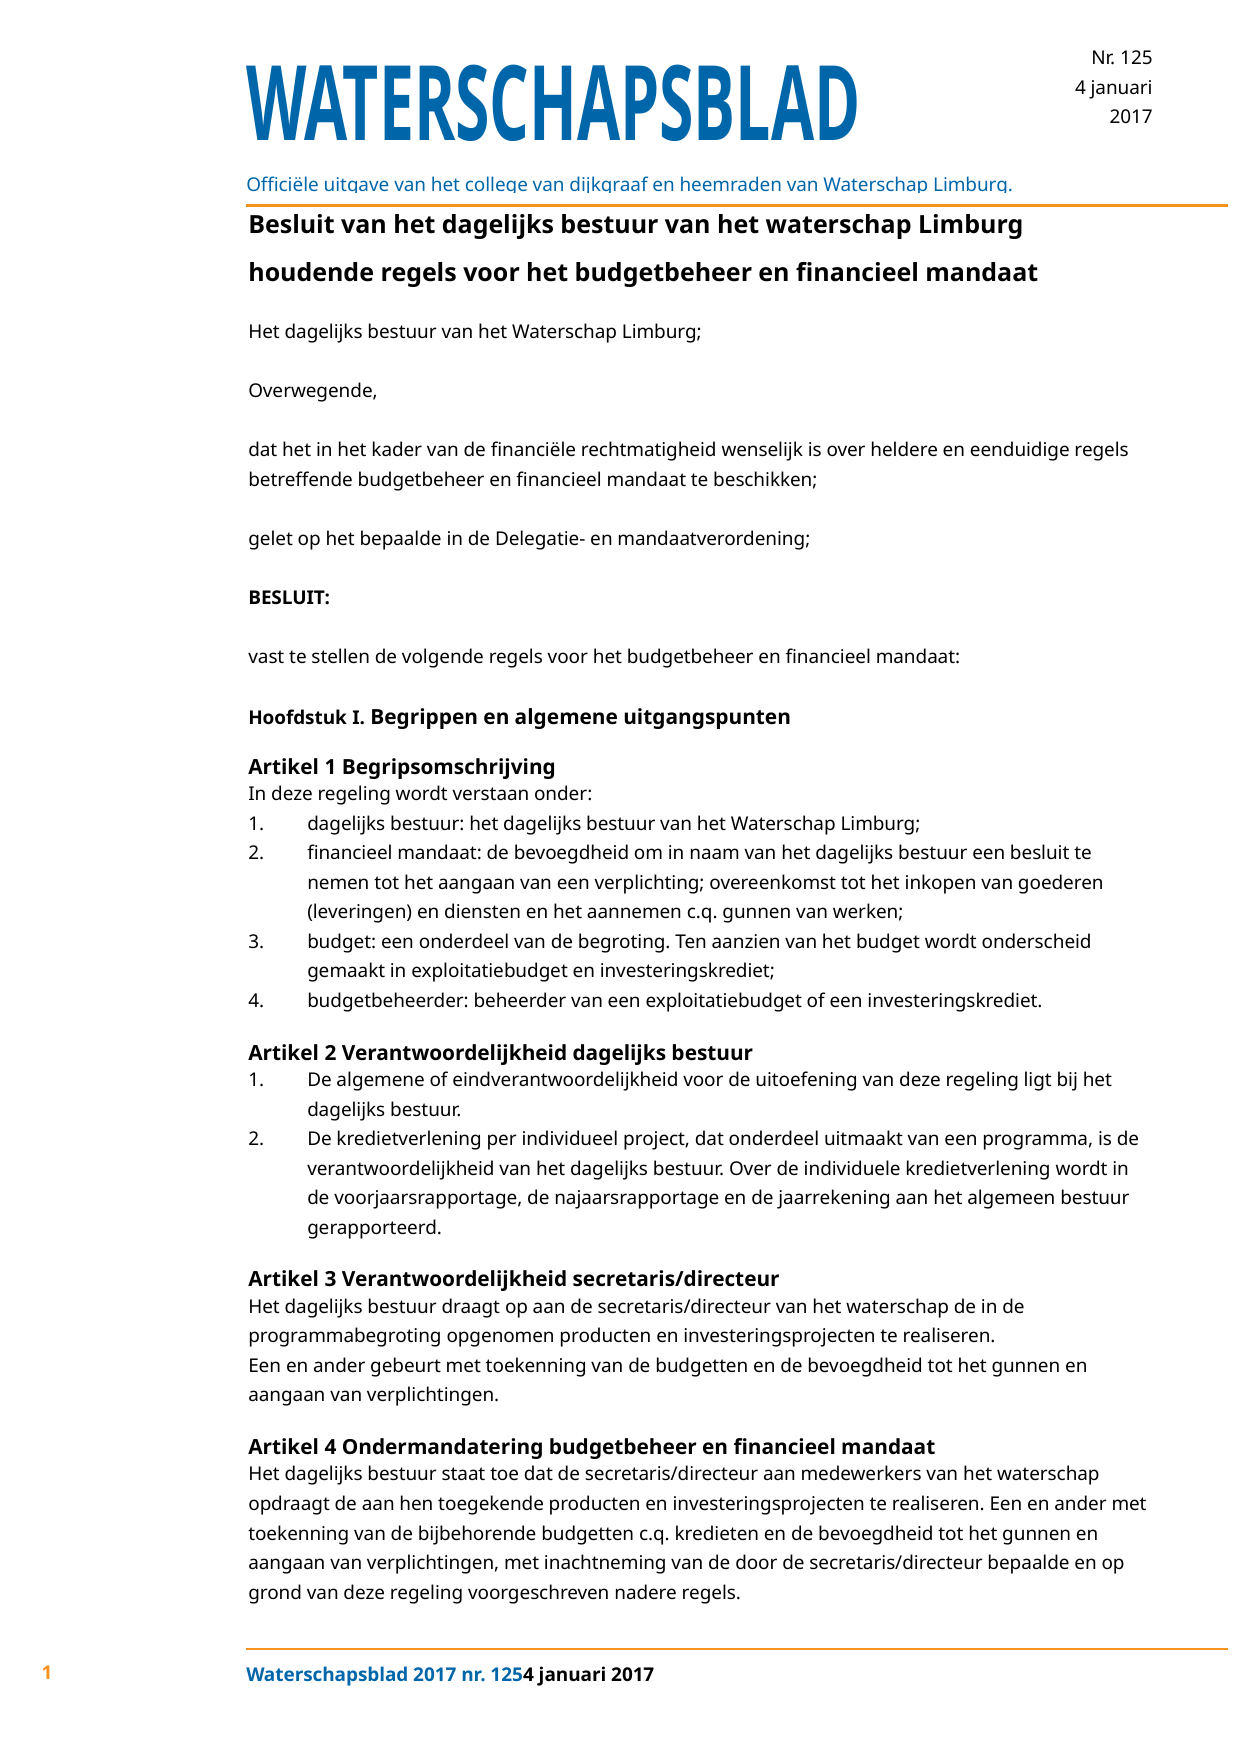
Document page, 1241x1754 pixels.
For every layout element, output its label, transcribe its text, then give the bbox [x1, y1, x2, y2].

text dat het in het kader van de financiële rechtmatigheid wenselijk is over heldere en eenduidige regels betreffende budgetbeheer en financieel mandaat te beschikken; [248, 436, 1152, 492]
text In deze regeling wordt verstaan onder: [248, 780, 1152, 806]
list budgetbeheerder: beheerder van een exploitatiebudget of een investeringskrediet. [248, 987, 1152, 1013]
list budget: een onderdeel van de begroting. Ten aanzien van het budget wordt onderscheid gemaakt in exploitatiebudget en investeringskrediet; [248, 928, 1152, 983]
picture [41, 47, 231, 172]
list De algemene of eindverantwoordelijkheid voor de uitoefening van deze regeling ligt bij het dagelijks bestuur. [248, 1066, 1152, 1121]
text vast te stellen de volgende regels voor het budgetbeheer en financieel mandaat: [248, 643, 1152, 669]
text Artikel 3 Verantwoordelijkheid secretaris/directeur [248, 1264, 1152, 1293]
text Artikel 4 Ondermandatering budgetbeheer en financieel mandaat [248, 1432, 1152, 1461]
text Het dagelijks bestuur draagt op aan de secretaris/directeur van het waterschap de in de programmabegroting opgenomen producten en investeringsprojecten te realiseren. [248, 1293, 1152, 1348]
text Hoofdstuk I. Begrippen en algemene uitgangspunten [248, 702, 1152, 731]
list financieel mandaat: de bevoegdheid om in naam van het dagelijks bestuur een besluit te nemen tot het aangaan van een verplichting; overeenkomst tot het inkopen van goederen (leveringen) en diensten en het aannemen c.q. gunnen van werken; [248, 839, 1152, 924]
text Overwegende, [248, 377, 1152, 403]
text Artikel 1 Begripsomschrijving [248, 752, 1152, 780]
text gelet op het bepaalde in de Delegatie- en mandaatverordening; [248, 525, 1152, 551]
text Het dagelijks bestuur staat toe dat de secretaris/directeur aan medewerkers van het waterschap opdraagt de aan hen toegekende producten en investeringsprojecten te realiseren. Een en ander met toekenning van de bijbehorende budgetten c.q. kredieten en de bevoegdheid tot het gunnen en aangaan van verplichtingen, met inachtneming van de door de secretaris/directeur bepaalde en op grond van deze regeling voorgeschreven nadere regels. [248, 1461, 1152, 1604]
text Een en ander gebeurt met toekenning van de budgetten en de bevoegdheid tot het gunnen en aangaan van verplichtingen. [248, 1352, 1152, 1407]
list dagelijks bestuur: het dagelijks bestuur van het Waterschap Limburg; [248, 810, 1152, 836]
text Besluit van het dagelijks bestuur van het waterschap Limburg houdende regels voor het budgetbeheer en financieel mandaat [248, 207, 1152, 288]
text Artikel 2 Verantwoordelijkheid dagelijks bestuur [248, 1038, 1152, 1066]
text Het dagelijks bestuur van het Waterschap Limburg; [248, 318, 1152, 344]
list De kredietverlening per individueel project, dat onderdeel uitmaakt van een programma, is de verantwoordelijkheid van het dagelijks bestuur. Over de individuele kredietverlening wordt in de voorjaarsrapportage, de najaarsrapportage en de jaarrekening aan het algemeen bestuur gerapporteerd. [248, 1125, 1152, 1240]
text BESLUIT: [248, 584, 1152, 610]
